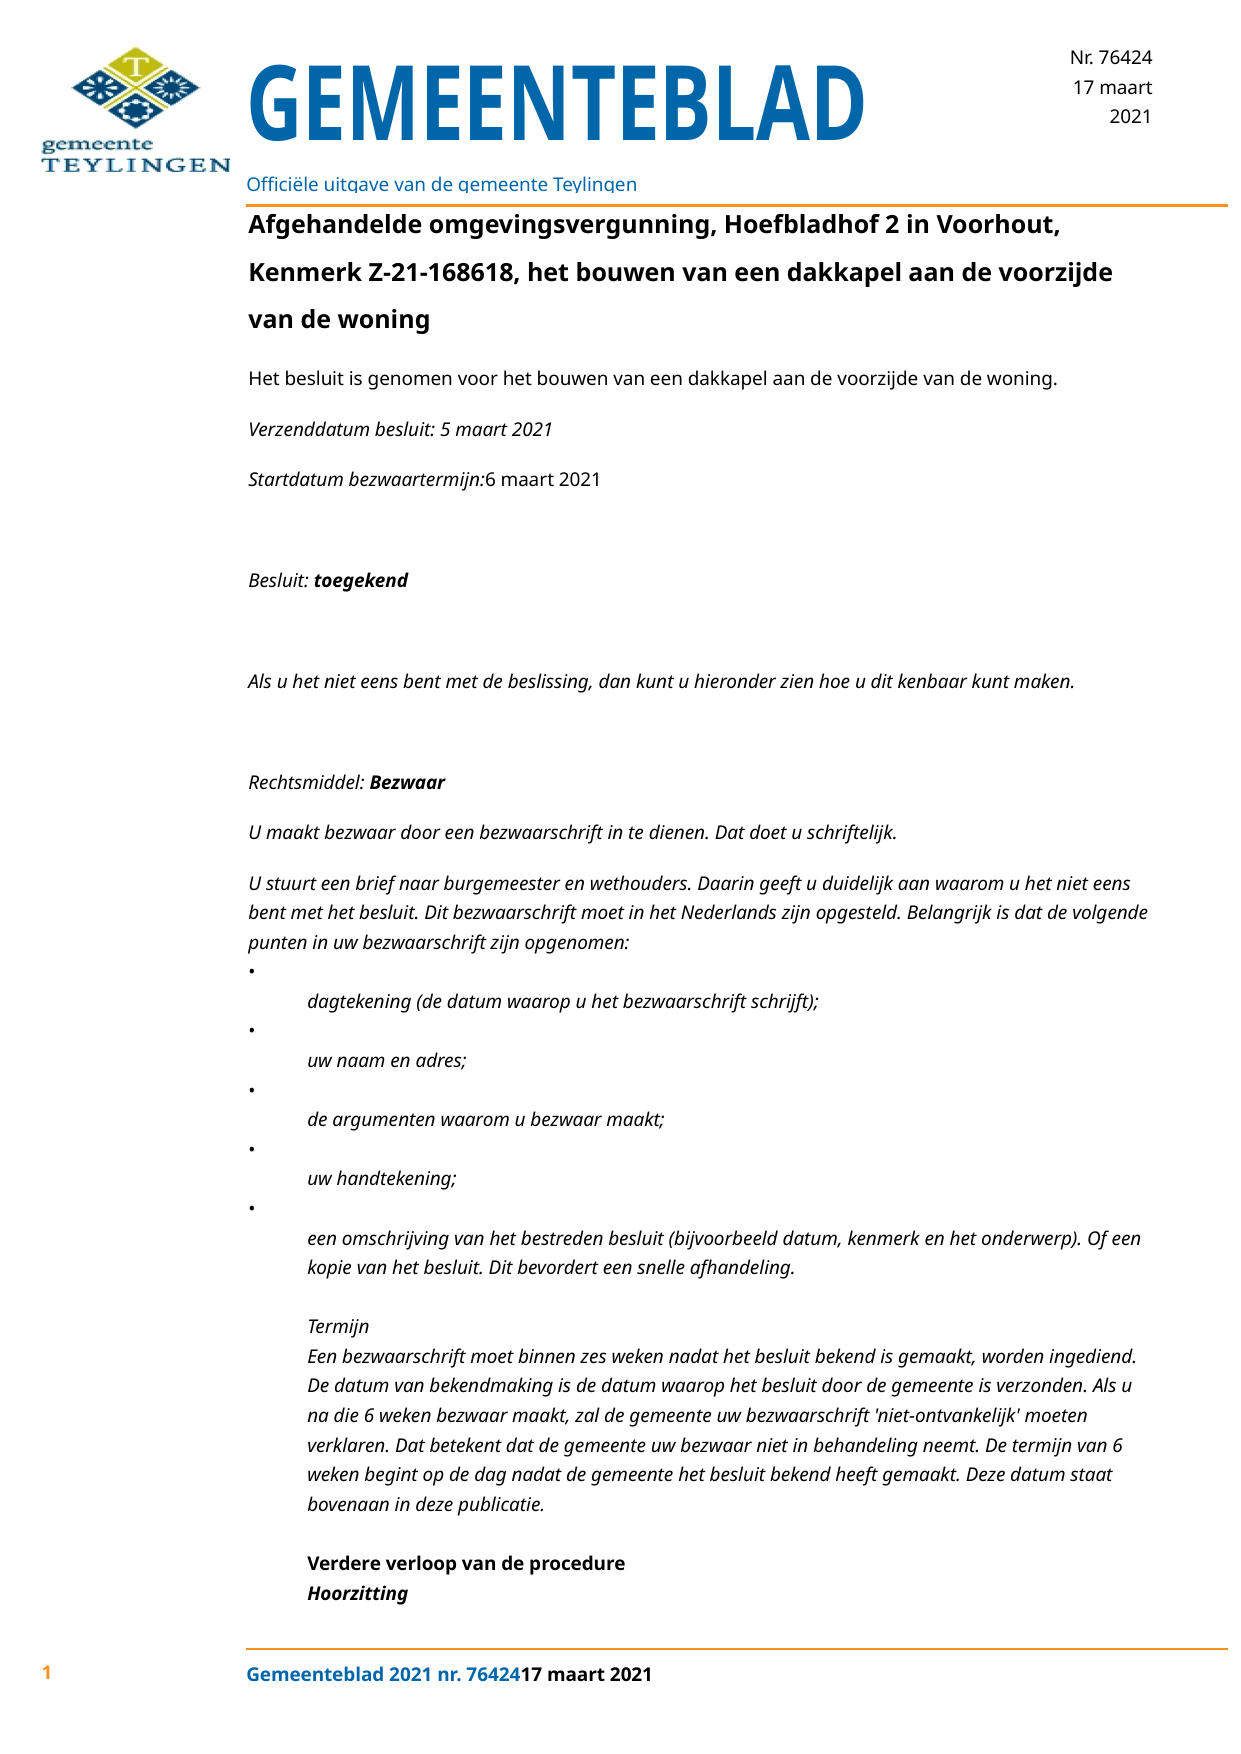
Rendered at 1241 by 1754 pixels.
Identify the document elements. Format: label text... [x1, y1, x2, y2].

list Een bezwaarschrift moet binnen zes weken nadat het besluit bekend is gemaakt, worden ingediend. De datum van bekendmaking is de datum waarop het besluit door de gemeente is verzonden. Als u na die 6 weken bezwaar maakt, zal de gemeente uw bezwaarschrift 'niet-ontvankelijk' moeten verklaren. Dat betekent dat de gemeente uw bezwaar niet in behandeling neemt. De termijn van 6 weken begint op de dag nadat de gemeente het besluit bekend heeft gemaakt. Deze datum staat bovenaan in deze publicatie. [248, 1343, 1152, 1517]
text Als u het niet eens bent met de beslissing, dan kunt u hieronder zien hoe u dit kenbaar kunt maken. [248, 668, 1152, 694]
list een omschrijving van het bestreden besluit (bijvoorbeeld datum, kenmerk en het onderwerp). Of een kopie van het besluit. Dit bevordert een snelle afhandeling. [248, 1225, 1152, 1280]
list Termijn [248, 1313, 1152, 1339]
text Rechtsmiddel: Bezwaar [248, 769, 1152, 794]
list dagtekening (de datum waarop u het bezwaarschrift schrijft); [248, 988, 1152, 1014]
picture [41, 47, 231, 172]
text Het besluit is genomen voor het bouwen van een dakkapel aan de voorzijde van de woning. [248, 366, 1152, 391]
list uw naam en adres; [248, 1047, 1152, 1073]
list uw handtekening; [248, 1166, 1152, 1191]
text U maakt bezwaar door een bezwaarschrift in te dienen. Dat doet u schriftelijk. [248, 819, 1152, 845]
text Besluit: toegekend [248, 567, 1152, 593]
text Verzenddatum besluit: 5 maart 2021 [248, 416, 1152, 442]
list de argumenten waarom u bezwaar maakt; [248, 1106, 1152, 1132]
list Verdere verloop van de procedure [248, 1550, 1152, 1576]
text Afgehandelde omgevingsvergunning, Hoefbladhof 2 in Voorhout, Kenmerk Z-21-168618, het bouwen van een dakkapel aan de voorzijde van de woning [248, 207, 1152, 336]
text Startdatum bezwaartermijn:6 maart 2021 [248, 466, 1152, 492]
text U stuurt een brief naar burgemeester en wethouders. Daarin geeft u duidelijk aan waarom u het niet eens bent met het besluit. Dit bezwaarschrift moet in het Nederlands zijn opgesteld. Belangrijk is dat de volgende punten in uw bezwaarschrift zijn opgenomen: [248, 870, 1152, 954]
list Hoorzitting [248, 1580, 1152, 1605]
